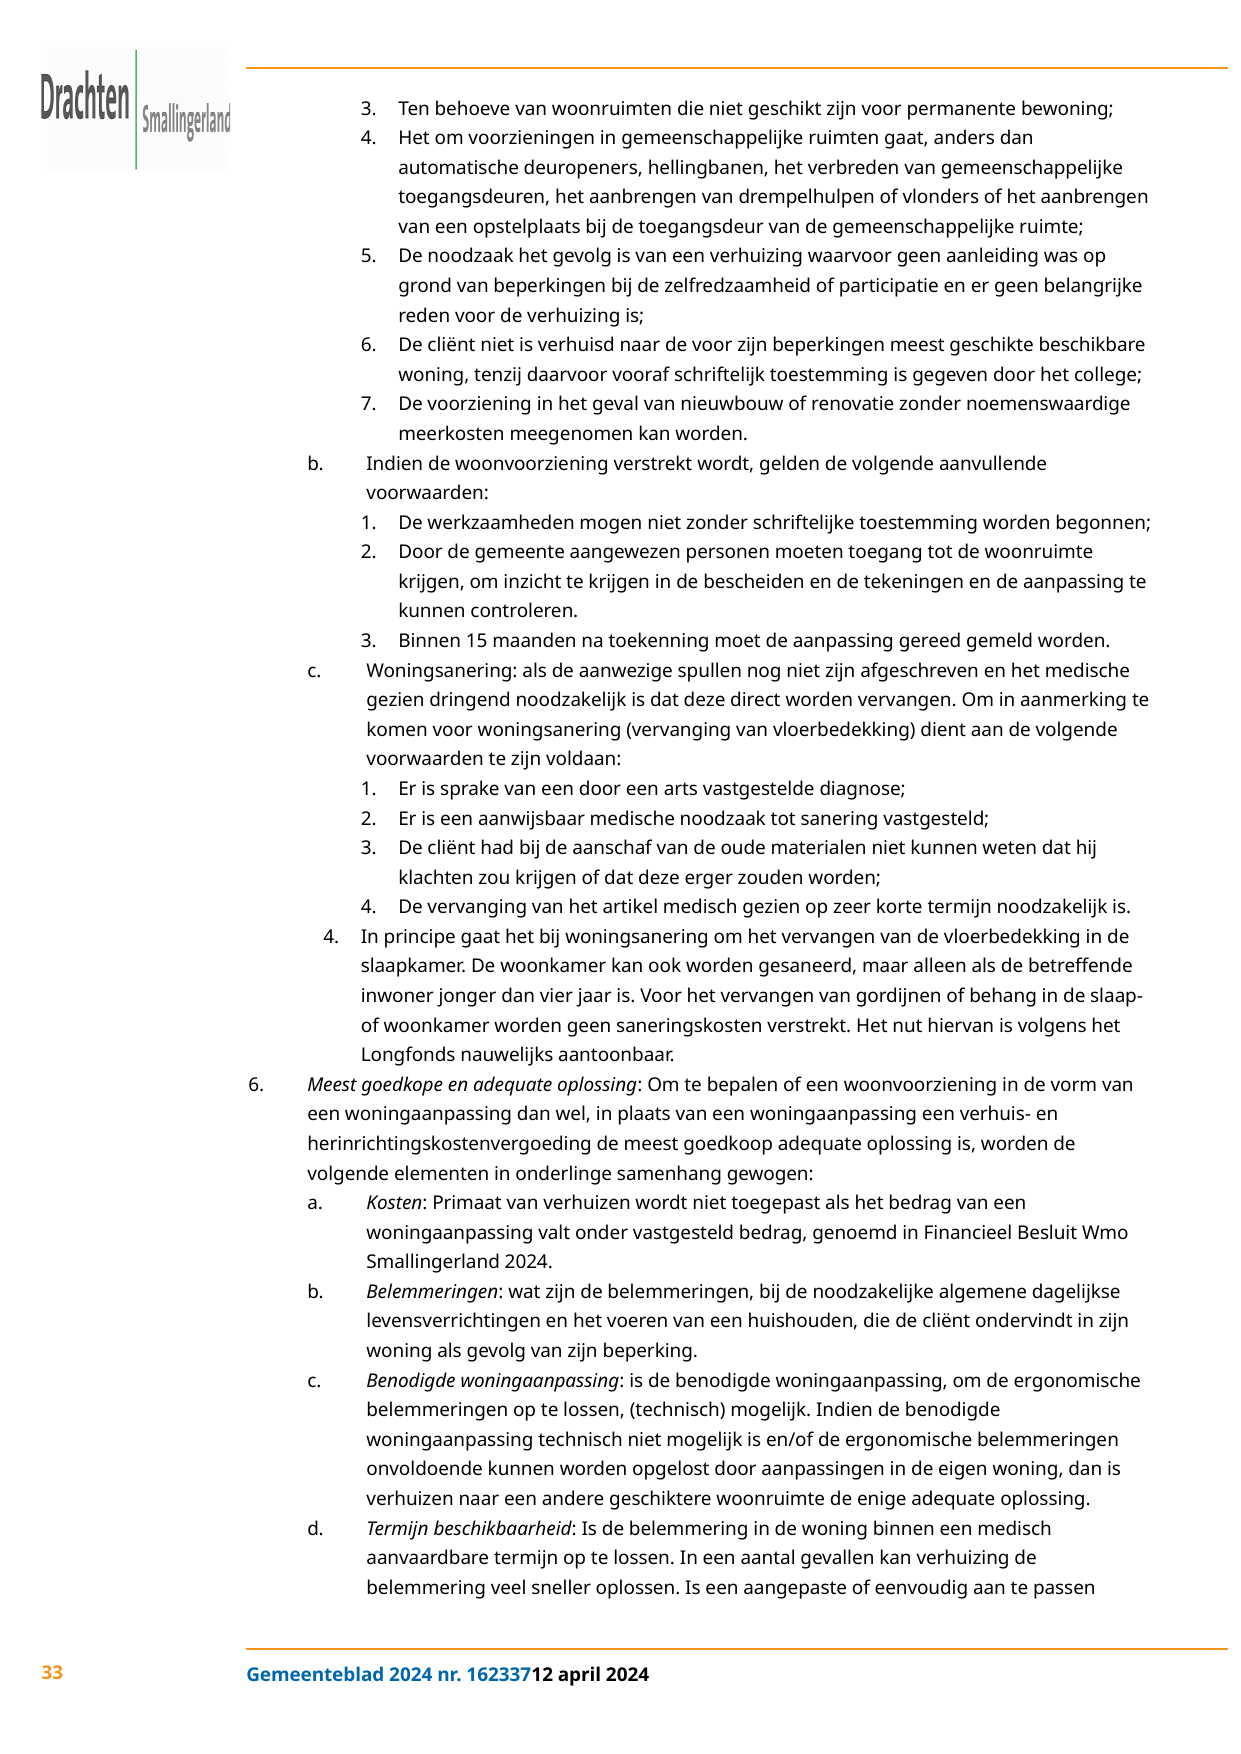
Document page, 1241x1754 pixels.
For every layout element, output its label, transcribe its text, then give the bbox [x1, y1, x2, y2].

list Er is sprake van een door een arts vastgestelde diagnose; [361, 775, 1152, 801]
list Meest goedkope en adequate oplossing: Om te bepalen of een woonvoorziening in de vorm van een woningaanpassing dan wel, in plaats van een woningaanpassing een verhuis- en herinrichtingskostenvergoeding de meest goedkoop adequate oplossing is, worden de volgende elementen in onderlinge samenhang gewogen: [248, 1071, 1152, 1186]
picture [41, 47, 231, 172]
list Kosten: Primaat van verhuizen wordt niet toegepast als het bedrag van een woningaanpassing valt onder vastgesteld bedrag, genoemd in Financieel Besluit Wmo Smallingerland 2024. [307, 1189, 1152, 1274]
list Termijn beschikbaarheid: Is de belemmering in de woning binnen een medisch aanvaardbare termijn op te lossen. In een aantal gevallen kan verhuizing de belemmering veel sneller oplossen. Is een aangepaste of eenvoudig aan te passen [307, 1515, 1152, 1600]
list Indien de woonvoorziening verstrekt wordt, gelden de volgende aanvullende voorwaarden: [307, 450, 1152, 505]
list Ten behoeve van woonruimten die niet geschikt zijn voor permanente bewoning; [361, 95, 1152, 121]
list De cliënt niet is verhuisd naar de voor zijn beperkingen meest geschikte beschikbare woning, tenzij daarvoor vooraf schriftelijk toestemming is gegeven door het college; [361, 331, 1152, 387]
list De cliënt had bij de aanschaf van de oude materialen niet kunnen weten dat hij klachten zou krijgen of dat deze erger zouden worden; [361, 834, 1152, 890]
list In principe gaat het bij woningsanering om het vervangen van de vloerbedekking in de slaapkamer. De woonkamer kan ook worden gesaneerd, maar alleen als de betreffende inwoner jonger dan vier jaar is. Voor het vervangen van gordijnen of behang in de slaap- of woonkamer worden geen saneringskosten verstrekt. Het nut hiervan is volgens het Longfonds nauwelijks aantoonbaar. [323, 923, 1152, 1067]
list Belemmeringen: wat zijn de belemmeringen, bij de noodzakelijke algemene dagelijkse levensverrichtingen en het voeren van een huishouden, die de cliënt ondervindt in zijn woning als gevolg van zijn beperking. [307, 1278, 1152, 1363]
list De voorziening in het geval van nieuwbouw of renovatie zonder noemenswaardige meerkosten meegenomen kan worden. [361, 391, 1152, 446]
list De vervanging van het artikel medisch gezien op zeer korte termijn noodzakelijk is. [361, 893, 1152, 919]
list De noodzaak het gevolg is van een verhuizing waarvoor geen aanleiding was op grond van beperkingen bij de zelfredzaamheid of participatie en er geen belangrijke reden voor de verhuizing is; [361, 243, 1152, 328]
list Binnen 15 maanden na toekenning moet de aanpassing gereed gemeld worden. [361, 627, 1152, 653]
list Woningsanering: als de aanwezige spullen nog niet zijn afgeschreven en het medische gezien dringend noodzakelijk is dat deze direct worden vervangen. Om in aanmerking te komen voor woningsanering (vervanging van vloerbedekking) dient aan de volgende voorwaarden te zijn voldaan: [307, 657, 1152, 771]
list De werkzaamheden mogen niet zonder schriftelijke toestemming worden begonnen; [361, 509, 1152, 535]
list Het om voorzieningen in gemeenschappelijke ruimten gaat, anders dan automatische deuropeners, hellingbanen, het verbreden van gemeenschappelijke toegangsdeuren, het aanbrengen van drempelhulpen of vlonders of het aanbrengen van een opstelplaats bij de toegangsdeur van de gemeenschappelijke ruimte; [361, 124, 1152, 239]
list Door de gemeente aangewezen personen moeten toegang tot de woonruimte krijgen, om inzicht te krijgen in de bescheiden en de tekeningen en de aanpassing te kunnen controleren. [361, 538, 1152, 623]
list Benodigde woningaanpassing: is de benodigde woningaanpassing, om de ergonomische belemmeringen op te lossen, (technisch) mogelijk. Indien de benodigde woningaanpassing technisch niet mogelijk is en/of de ergonomische belemmeringen onvoldoende kunnen worden opgelost door aanpassingen in de eigen woning, dan is verhuizen naar een andere geschiktere woonruimte de enige adequate oplossing. [307, 1367, 1152, 1511]
list Er is een aanwijsbaar medische noodzaak tot sanering vastgesteld; [361, 805, 1152, 831]
